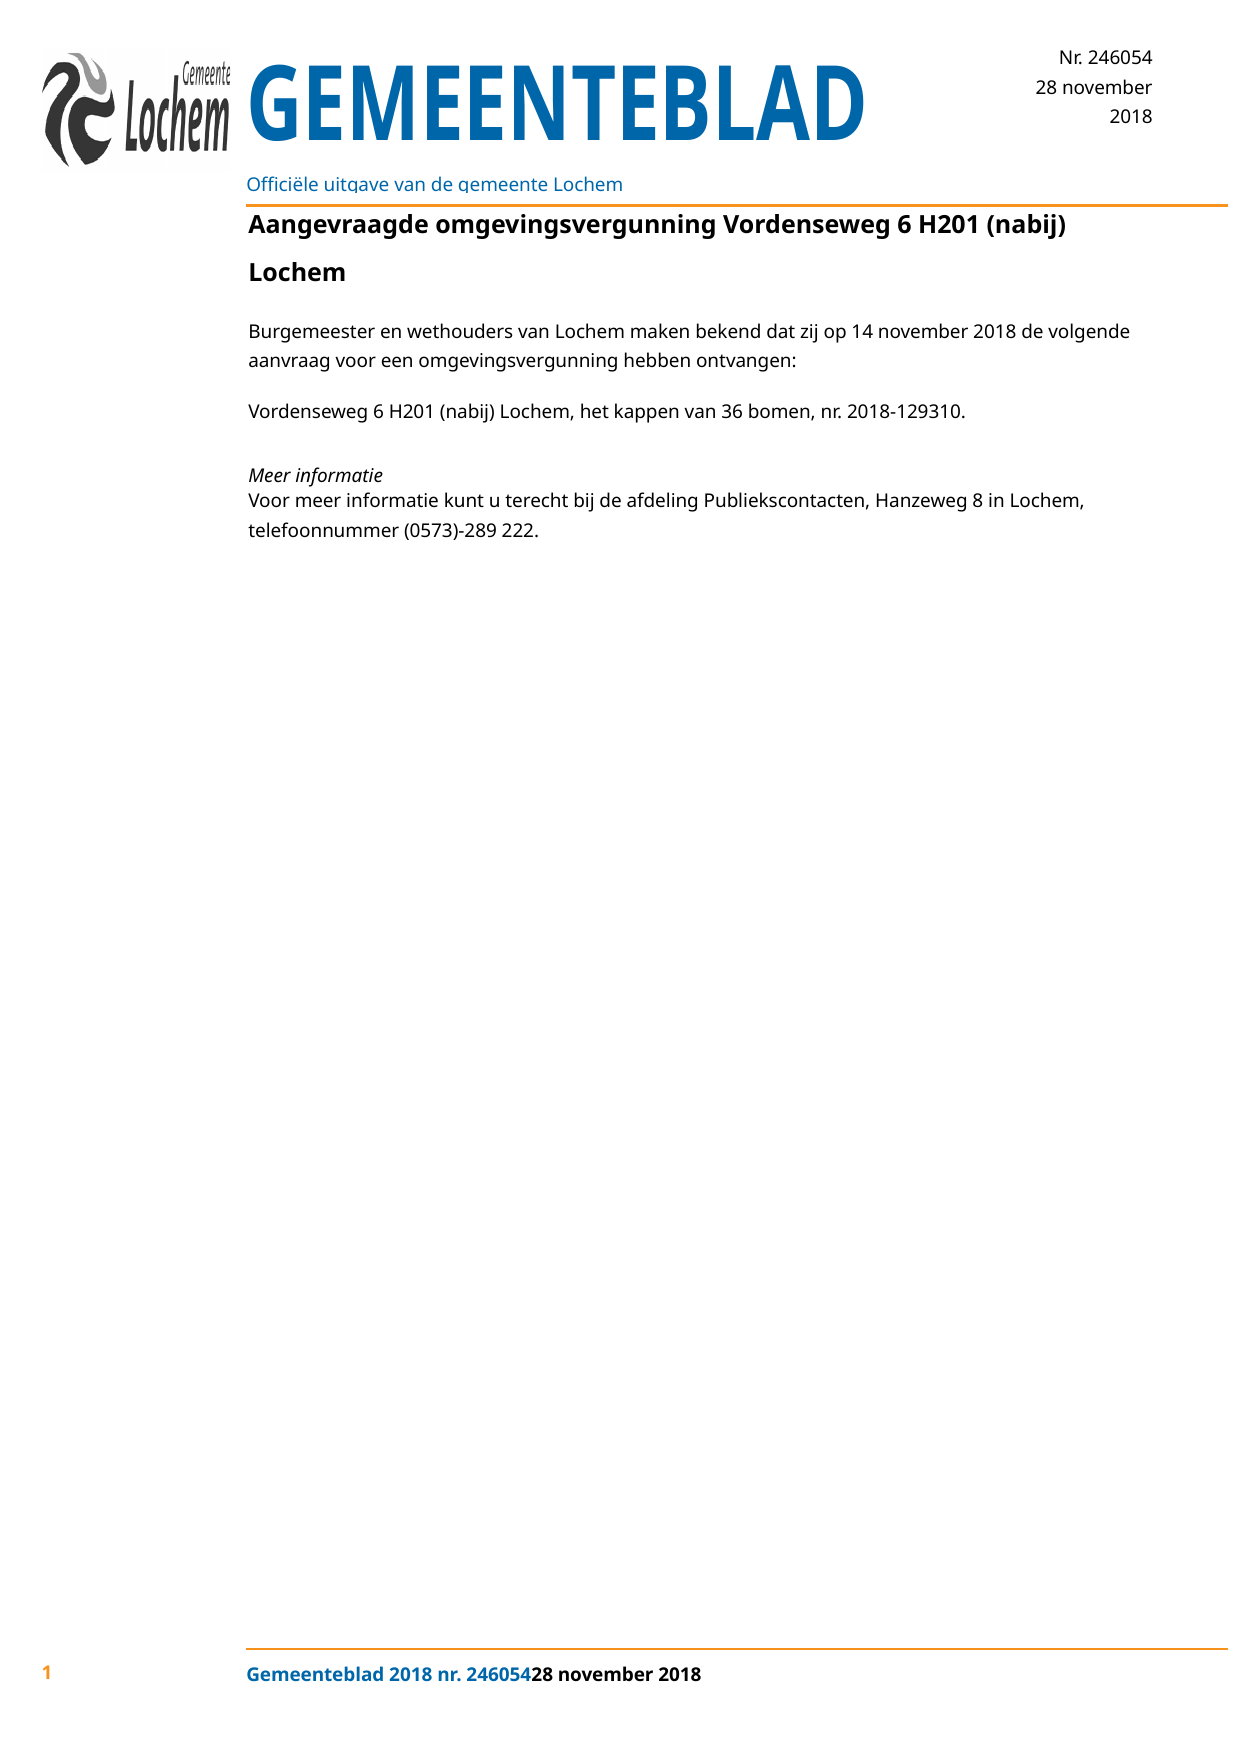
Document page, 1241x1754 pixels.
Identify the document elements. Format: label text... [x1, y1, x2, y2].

text Aangevraagde omgevingsvergunning Vordenseweg 6 H201 (nabij) Lochem [248, 207, 1152, 288]
picture [41, 47, 231, 172]
text Vordenseweg 6 H201 (nabij) Lochem, het kappen van 36 bomen, nr. 2018-129310. [248, 398, 1152, 424]
text Meer informatie [248, 462, 1152, 488]
text Burgemeester en wethouders van Lochem maken bekend dat zij op 14 november 2018 de volgende aanvraag voor een omgevingsvergunning hebben ontvangen: [248, 318, 1152, 373]
text Voor meer informatie kunt u terecht bij de afdeling Publiekscontacten, Hanzeweg 8 in Lochem, telefoonnummer (0573)-289 222. [248, 488, 1152, 543]
